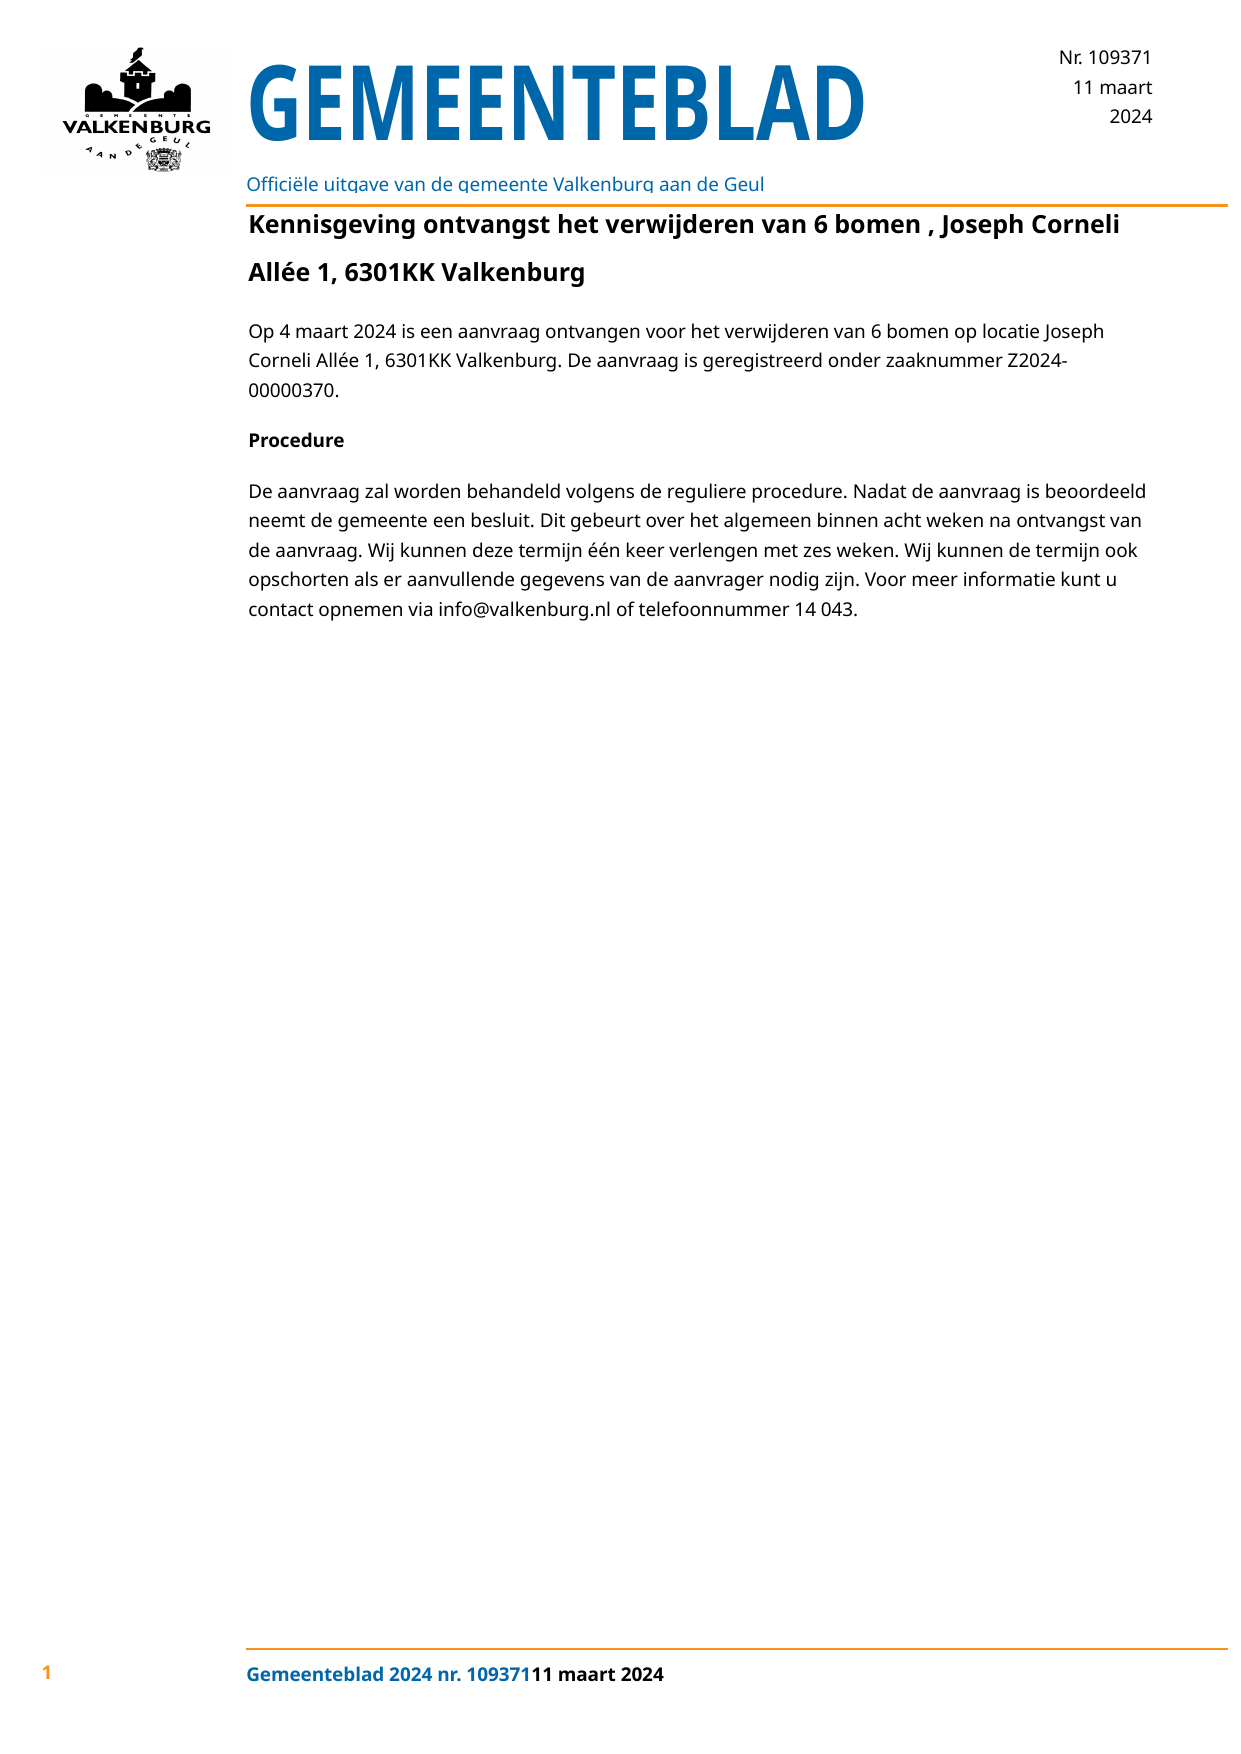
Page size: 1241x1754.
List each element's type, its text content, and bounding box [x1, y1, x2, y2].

text Op 4 maart 2024 is een aanvraag ontvangen voor het verwijderen van 6 bomen op locatie Joseph Corneli Allée 1, 6301KK Valkenburg. De aanvraag is geregistreerd onder zaaknummer Z2024-00000370. [248, 318, 1152, 403]
picture [41, 47, 231, 172]
text De aanvraag zal worden behandeld volgens de reguliere procedure. Nadat de aanvraag is beoordeeld neemt de gemeente een besluit. Dit gebeurt over het algemeen binnen acht weken na ontvangst van de aanvraag. Wij kunnen deze termijn één keer verlengen met zes weken. Wij kunnen de termijn ook opschorten als er aanvullende gegevens van de aanvrager nodig zijn. Voor meer informatie kunt u contact opnemen via info@valkenburg.nl of telefoonnummer 14 043. [248, 478, 1152, 622]
text Procedure [248, 427, 1152, 453]
text Kennisgeving ontvangst het verwijderen van 6 bomen , Joseph Corneli Allée 1, 6301KK Valkenburg [248, 207, 1152, 288]
